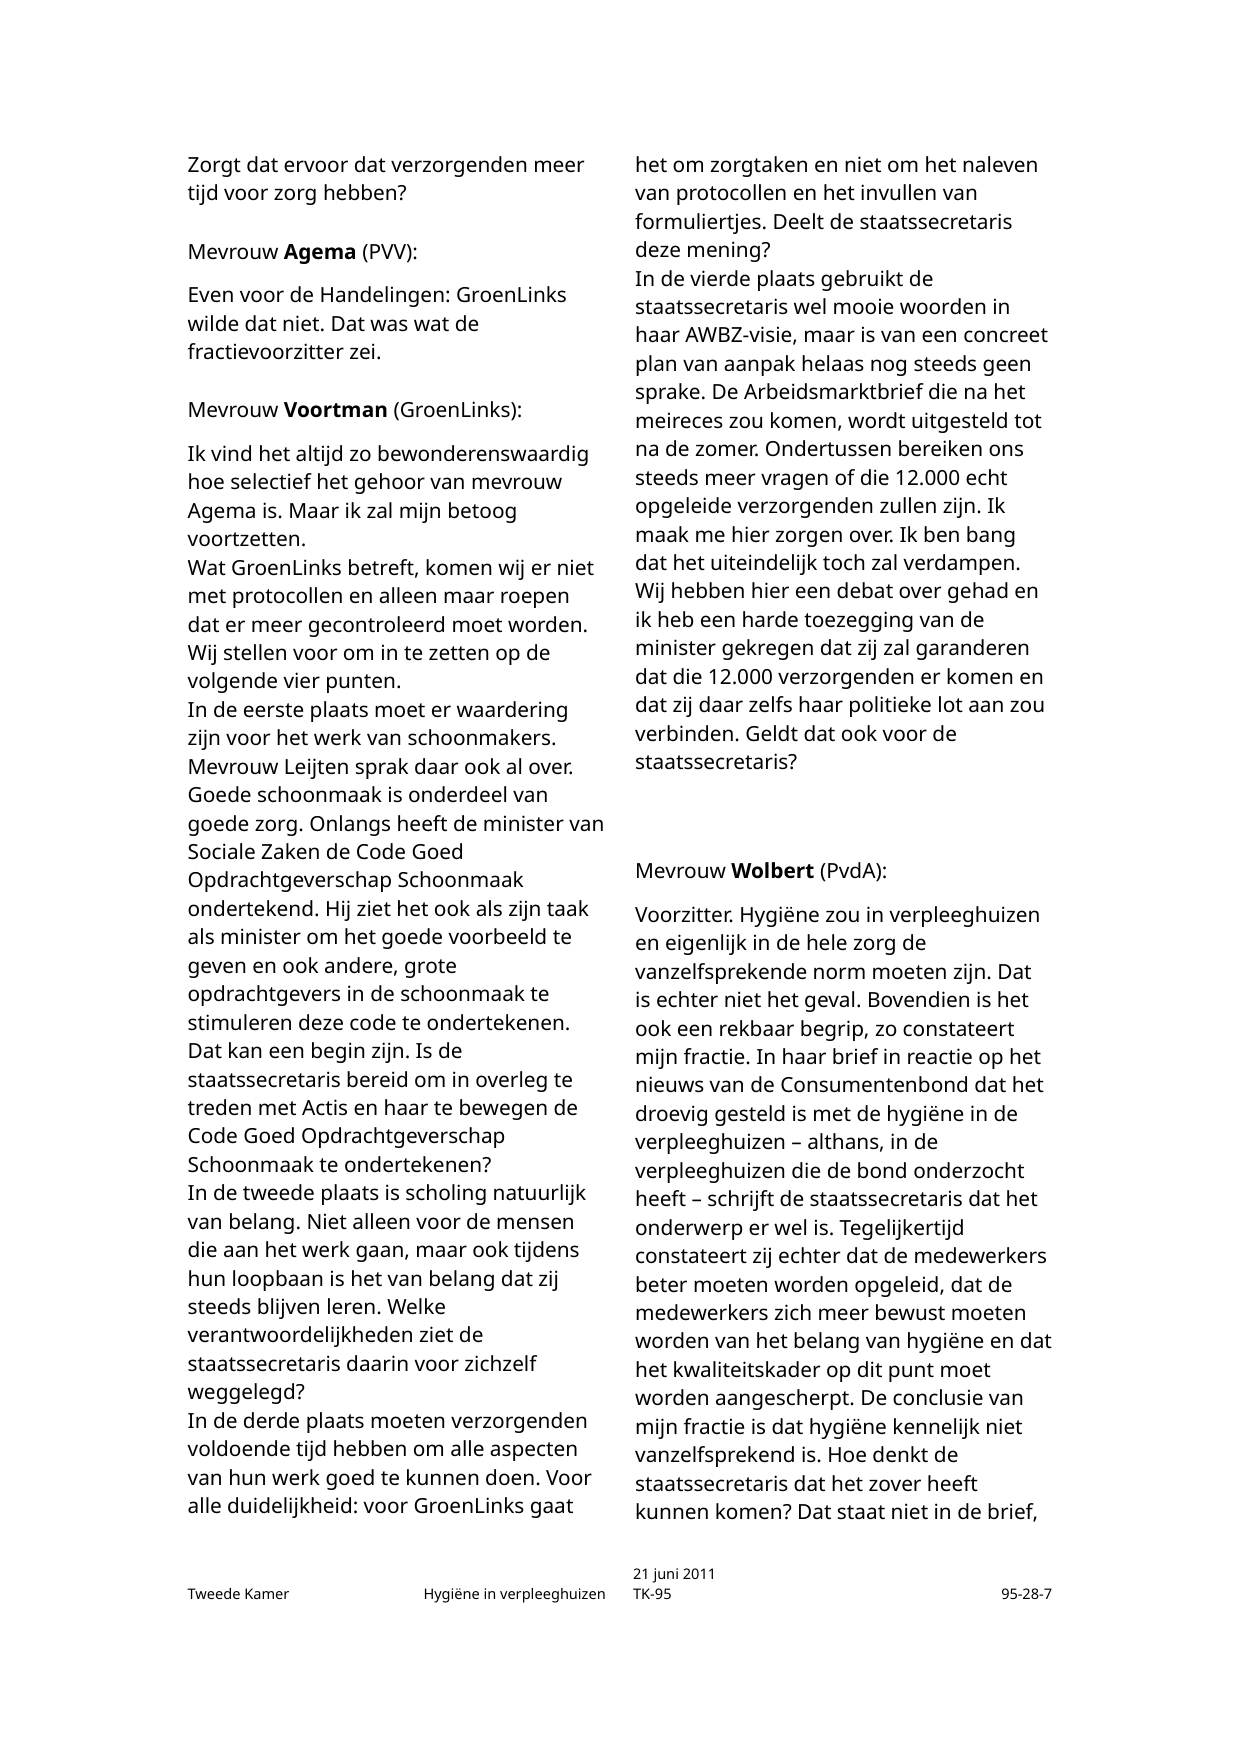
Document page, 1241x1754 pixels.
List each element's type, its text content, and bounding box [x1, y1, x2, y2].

text Ik vind het altijd zo bewonderenswaardig hoe selectief het gehoor van mevrouw Agema is. Maar ik zal mijn betoog voortzetten. [187, 439, 605, 553]
text Zorgt dat ervoor dat verzorgenden meer tijd voor zorg hebben? [187, 150, 605, 207]
text Mevrouw Agema (PVV): [187, 237, 605, 265]
text Voorzitter. Hygiëne zou in verpleeghuizen en eigenlijk in de hele zorg de vanzelfsprekende norm moeten zijn. Dat is echter niet het geval. Bovendien is het ook een rekbaar begrip, zo constateert mijn fractie. In haar brief in reactie op het nieuws van de Consumentenbond dat het droevig gesteld is met de hygiëne in de verpleeghuizen – althans, in de verpleeghuizen die de bond onderzocht heeft – schrijft de staatssecretaris dat het onderwerp er wel is. Tegelijkertijd constateert zij echter dat de medewerkers beter moeten worden opgeleid, dat de medewerkers zich meer bewust moeten worden van het belang van hygiëne en dat het kwaliteitskader op dit punt moet worden aangescherpt. De conclusie van mijn fractie is dat hygiëne kennelijk niet vanzelfsprekend is. Hoe denkt de staatssecretaris dat het zover heeft kunnen komen? Dat staat niet in de brief, [635, 900, 1053, 1526]
text In de eerste plaats moet er waardering zijn voor het werk van schoonmakers. Mevrouw Leijten sprak daar ook al over. Goede schoonmaak is onderdeel van goede zorg. Onlangs heeft de minister van Sociale Zaken de Code Goed Opdrachtgeverschap Schoonmaak ondertekend. Hij ziet het ook als zijn taak als minister om het goede voorbeeld te geven en ook andere, grote opdrachtgevers in de schoonmaak te stimuleren deze code te ondertekenen. Dat kan een begin zijn. Is de staatssecretaris bereid om in overleg te treden met Actis en haar te bewegen de Code Goed Opdrachtgeverschap Schoonmaak te ondertekenen? [187, 695, 605, 1178]
text In de tweede plaats is scholing natuurlijk van belang. Niet alleen voor de mensen die aan het werk gaan, maar ook tijdens hun loopbaan is het van belang dat zij steeds blijven leren. Welke verantwoordelijkheden ziet de staatssecretaris daarin voor zichzelf weggelegd? [187, 1178, 605, 1406]
text het om zorgtaken en niet om het naleven van protocollen en het invullen van formuliertjes. Deelt de staatssecretaris deze mening? [635, 150, 1053, 264]
text In de vierde plaats gebruikt de staatssecretaris wel mooie woorden in haar AWBZ-visie, maar is van een concreet plan van aanpak helaas nog steeds geen sprake. De Arbeidsmarktbrief die na het meireces zou komen, wordt uitgesteld tot na de zomer. Ondertussen bereiken ons steeds meer vragen of die 12.000 echt opgeleide verzorgenden zullen zijn. Ik maak me hier zorgen over. Ik ben bang dat het uiteindelijk toch zal verdampen. Wij hebben hier een debat over gehad en ik heb een harde toezegging van de minister gekregen dat zij zal garanderen dat die 12.000 verzorgenden er komen en dat zij daar zelfs haar politieke lot aan zou verbinden. Geldt dat ook voor de staatssecretaris? [635, 264, 1053, 776]
text Wat GroenLinks betreft, komen wij er niet met protocollen en alleen maar roepen dat er meer gecontroleerd moet worden. Wij stellen voor om in te zetten op de volgende vier punten. [187, 553, 605, 695]
text Mevrouw Wolbert (PvdA): [635, 857, 1053, 885]
text In de derde plaats moeten verzorgenden voldoende tijd hebben om alle aspecten van hun werk goed te kunnen doen. Voor alle duidelijkheid: voor GroenLinks gaat [187, 1406, 605, 1520]
text Mevrouw Voortman (GroenLinks): [187, 396, 605, 424]
text  [635, 806, 1053, 834]
text Even voor de Handelingen: GroenLinks wilde dat niet. Dat was wat de fractievoorzitter zei. [187, 280, 605, 366]
